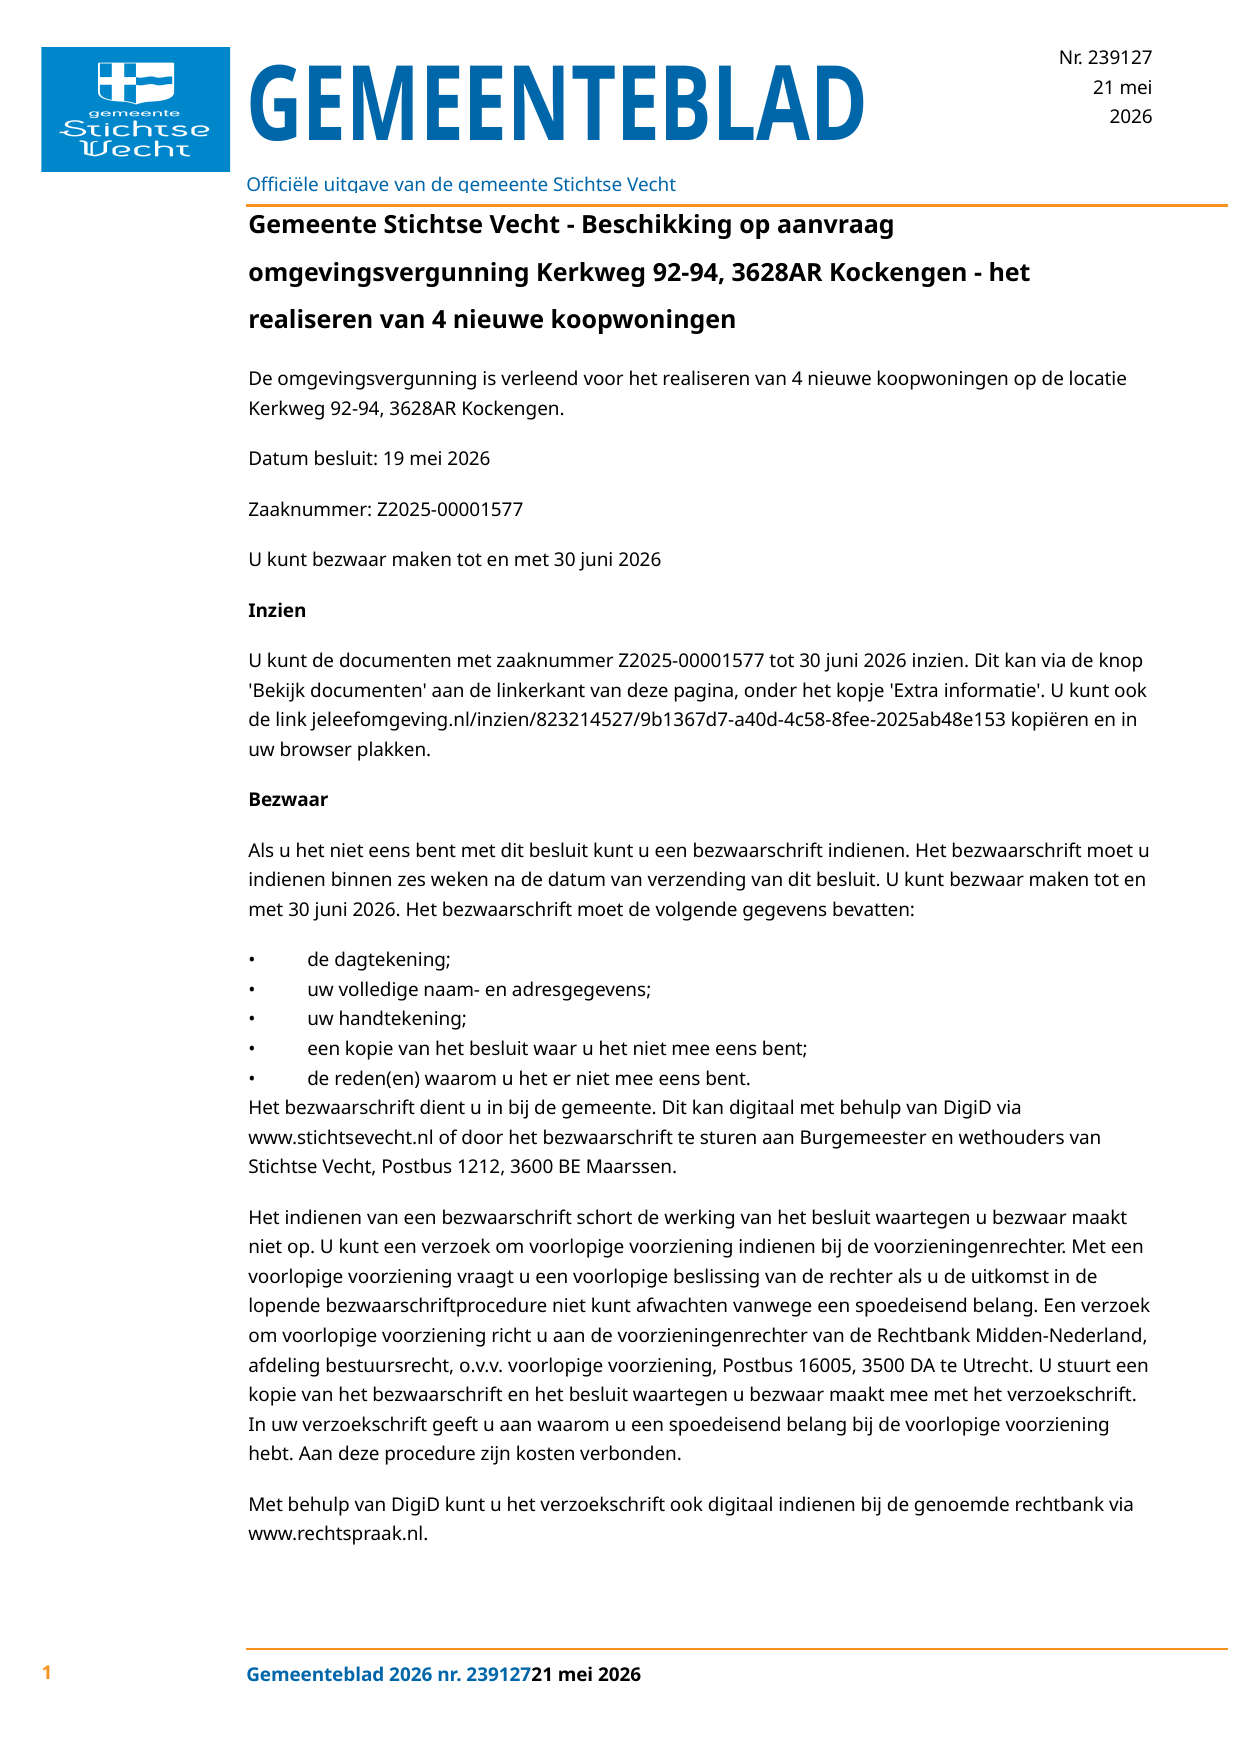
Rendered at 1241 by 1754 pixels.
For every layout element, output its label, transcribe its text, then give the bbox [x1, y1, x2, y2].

picture [99, 63, 135, 101]
text Datum besluit: 19 mei 2026 [248, 446, 1152, 471]
text Inzien [248, 597, 1152, 622]
text Als u het niet eens bent met dit besluit kunt u een bezwaarschrift indienen. Het bezwaarschrift moet u indienen binnen zes weken na de datum van verzending van dit besluit. U kunt bezwaar maken tot en met 30 juni 2026. Het bezwaarschrift moet de volgende gegevens bevatten: [248, 837, 1152, 922]
text Het bezwaarschrift dient u in bij de gemeente. Dit kan digitaal met behulp van DigiD via www.stichtsevecht.nl of door het bezwaarschrift te sturen aan Burgemeester en wethouders van Stichtse Vecht, Postbus 1212, 3600 BE Maarssen. [248, 1094, 1152, 1179]
text U kunt bezwaar maken tot en met 30 juni 2026 [248, 546, 1152, 572]
text Bezwaar [248, 786, 1152, 812]
list de dagtekening; [248, 946, 1152, 972]
list uw volledige naam- en adresgegevens; [248, 976, 1152, 1002]
list een kopie van het besluit waar u het niet mee eens bent; [248, 1035, 1152, 1061]
text Met behulp van DigiD kunt u het verzoekschrift ook digitaal indienen bij de genoemde rechtbank via www.rechtspraak.nl. [248, 1491, 1152, 1546]
list de reden(en) waarom u het er niet mee eens bent. [248, 1065, 1152, 1090]
text Het indienen van een bezwaarschrift schort de werking van het besluit waartegen u bezwaar maakt niet op. U kunt een verzoek om voorlopige voorziening indienen bij de voorzieningenrechter. Met een voorlopige voorziening vraagt u een voorlopige beslissing van de rechter als u de uitkomst in de lopende bezwaarschriftprocedure niet kunt afwachten vanwege een spoedeisend belang. Een verzoek om voorlopige voorziening richt u aan de voorzieningenrechter van de Rechtbank Midden-Nederland, afdeling bestuursrecht, o.v.v. voorlopige voorziening, Postbus 16005, 3500 DA te Utrecht. U stuurt een kopie van het bezwaarschrift en het besluit waartegen u bezwaar maakt mee met het verzoekschrift. In uw verzoekschrift geeft u aan waarom u een spoedeisend belang bij de voorlopige voorziening hebt. Aan deze procedure zijn kosten verbonden. [248, 1204, 1152, 1466]
list uw handtekening; [248, 1006, 1152, 1031]
text Zaaknummer: Z2025-00001577 [248, 496, 1152, 522]
text De omgevingsvergunning is verleend voor het realiseren van 4 nieuwe koopwoningen op de locatie Kerkweg 92-94, 3628AR Kockengen. [248, 366, 1152, 421]
picture [137, 63, 174, 103]
text U kunt de documenten met zaaknummer Z2025-00001577 tot 30 juni 2026 inzien. Dit kan via de knop 'Bekijk documenten' aan de linkerkant van deze pagina, onder het kopje 'Extra informatie'. U kunt ook de link jeleefomgeving.nl/inzien/823214527/9b1367d7-a40d-4c58-8fee-2025ab48e153 kopiëren en in uw browser plakken. [248, 647, 1152, 762]
text Gemeente Stichtse Vecht - Beschikking op aanvraag omgevingsvergunning Kerkweg 92-94, 3628AR Kockengen - het realiseren van 4 nieuwe koopwoningen [248, 207, 1152, 336]
